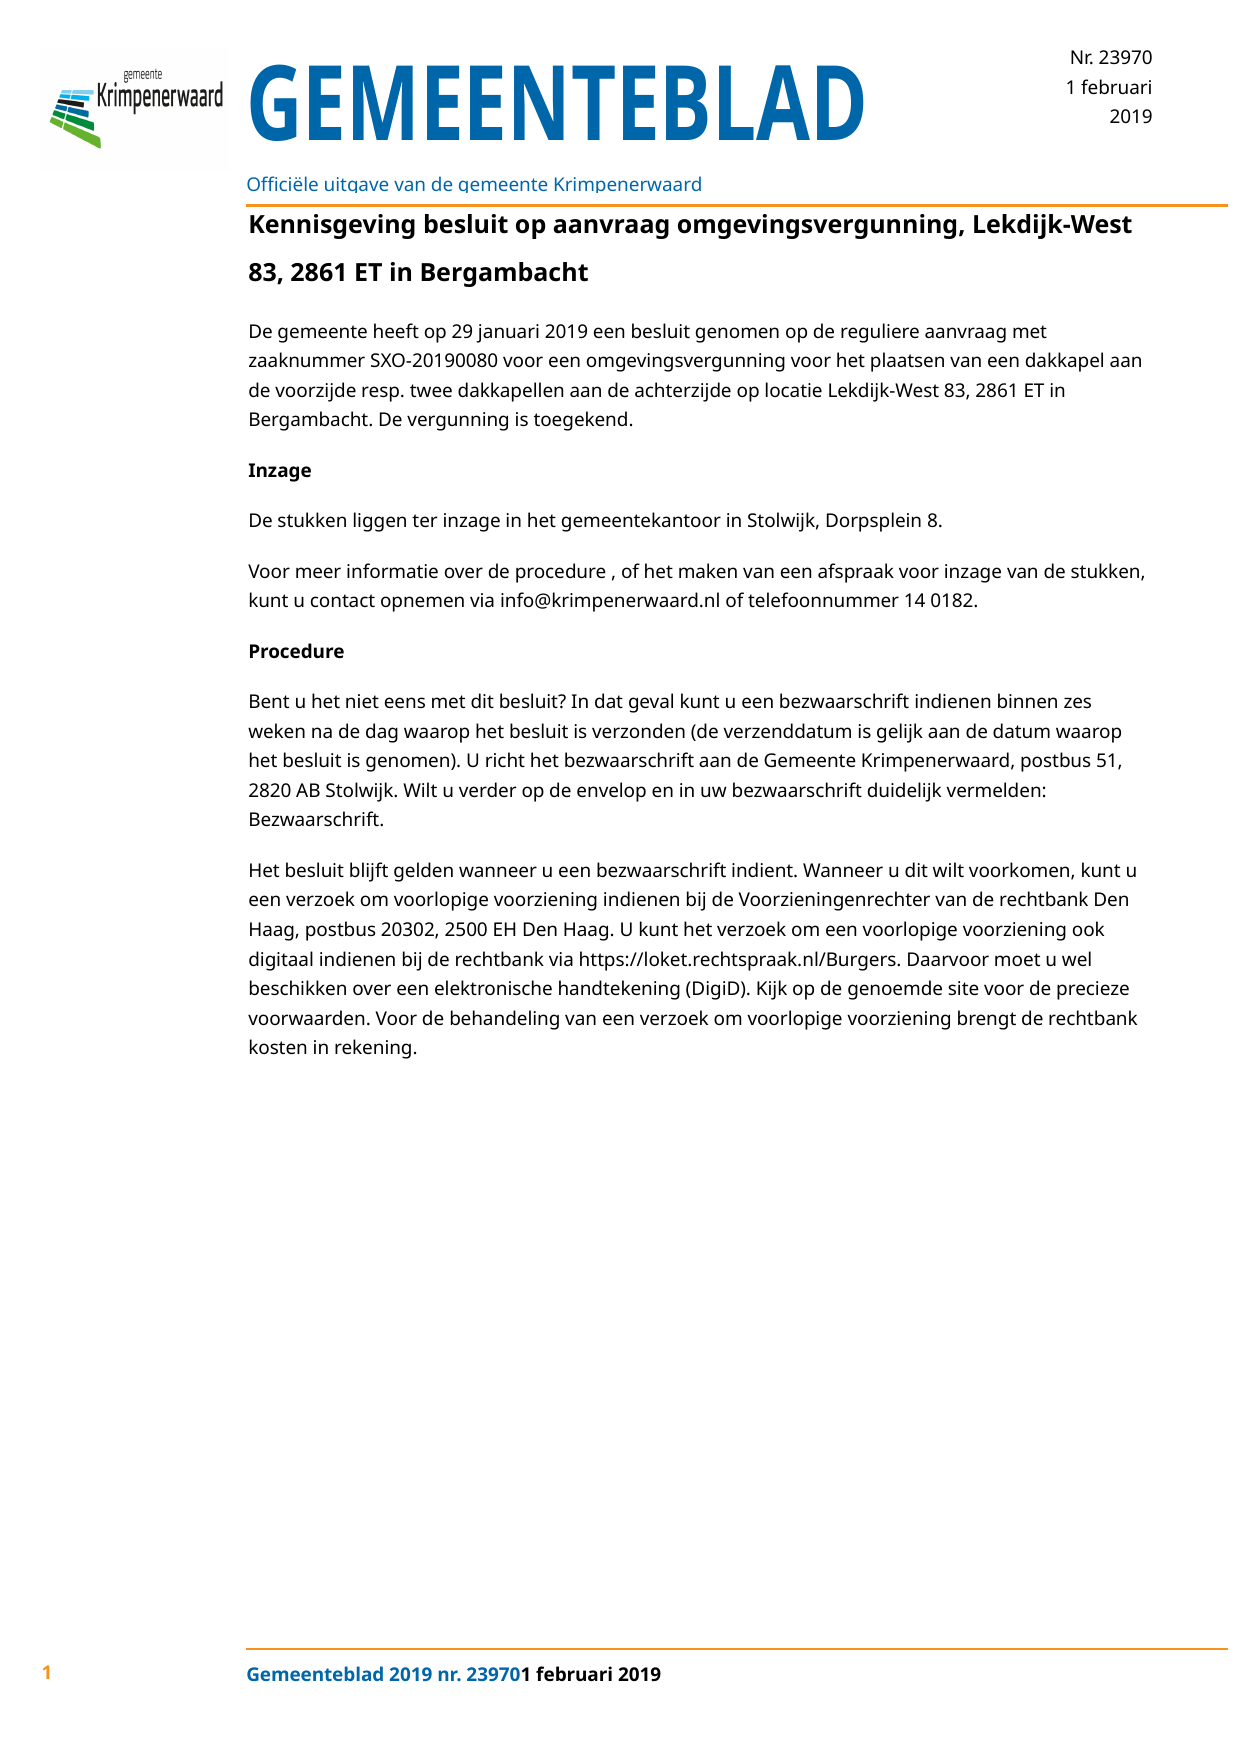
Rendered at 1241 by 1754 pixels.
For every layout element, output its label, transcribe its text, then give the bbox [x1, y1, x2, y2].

text Procedure [248, 638, 1152, 664]
text Kennisgeving besluit op aanvraag omgevingsvergunning, Lekdijk-West 83, 2861 ET in Bergambacht [248, 207, 1152, 288]
text De gemeente heeft op 29 januari 2019 een besluit genomen op de reguliere aanvraag met zaaknummer SXO-20190080 voor een omgevingsvergunning voor het plaatsen van een dakkapel aan de voorzijde resp. twee dakkapellen aan de achterzijde op locatie Lekdijk-West 83, 2861 ET in Bergambacht. De vergunning is toegekend. [248, 318, 1152, 432]
text Voor meer informatie over de procedure , of het maken van een afspraak voor inzage van de stukken, kunt u contact opnemen via info@krimpenerwaard.nl of telefoonnummer 14 0182. [248, 558, 1152, 613]
text Het besluit blijft gelden wanneer u een bezwaarschrift indient. Wanneer u dit wilt voorkomen, kunt u een verzoek om voorlopige voorziening indienen bij de Voorzieningenrechter van de rechtbank Den Haag, postbus 20302, 2500 EH Den Haag. U kunt het verzoek om een voorlopige voorziening ook digitaal indienen bij de rechtbank via https://loket.rechtspraak.nl/Burgers. Daarvoor moet u wel beschikken over een elektronische handtekening (DigiD). Kijk op de genoemde site voor de precieze voorwaarden. Voor de behandeling van een verzoek om voorlopige voorziening brengt de rechtbank kosten in rekening. [248, 857, 1152, 1060]
text Inzage [248, 457, 1152, 483]
picture [41, 47, 231, 172]
text Bent u het niet eens met dit besluit? In dat geval kunt u een bezwaarschrift indienen binnen zes weken na de dag waarop het besluit is verzonden (de verzenddatum is gelijk aan de datum waarop het besluit is genomen). U richt het bezwaarschrift aan de Gemeente Krimpenerwaard, postbus 51, 2820 AB Stolwijk. Wilt u verder op de envelop en in uw bezwaarschrift duidelijk vermelden: Bezwaarschrift. [248, 688, 1152, 832]
text De stukken liggen ter inzage in het gemeentekantoor in Stolwijk, Dorpsplein 8. [248, 507, 1152, 533]
